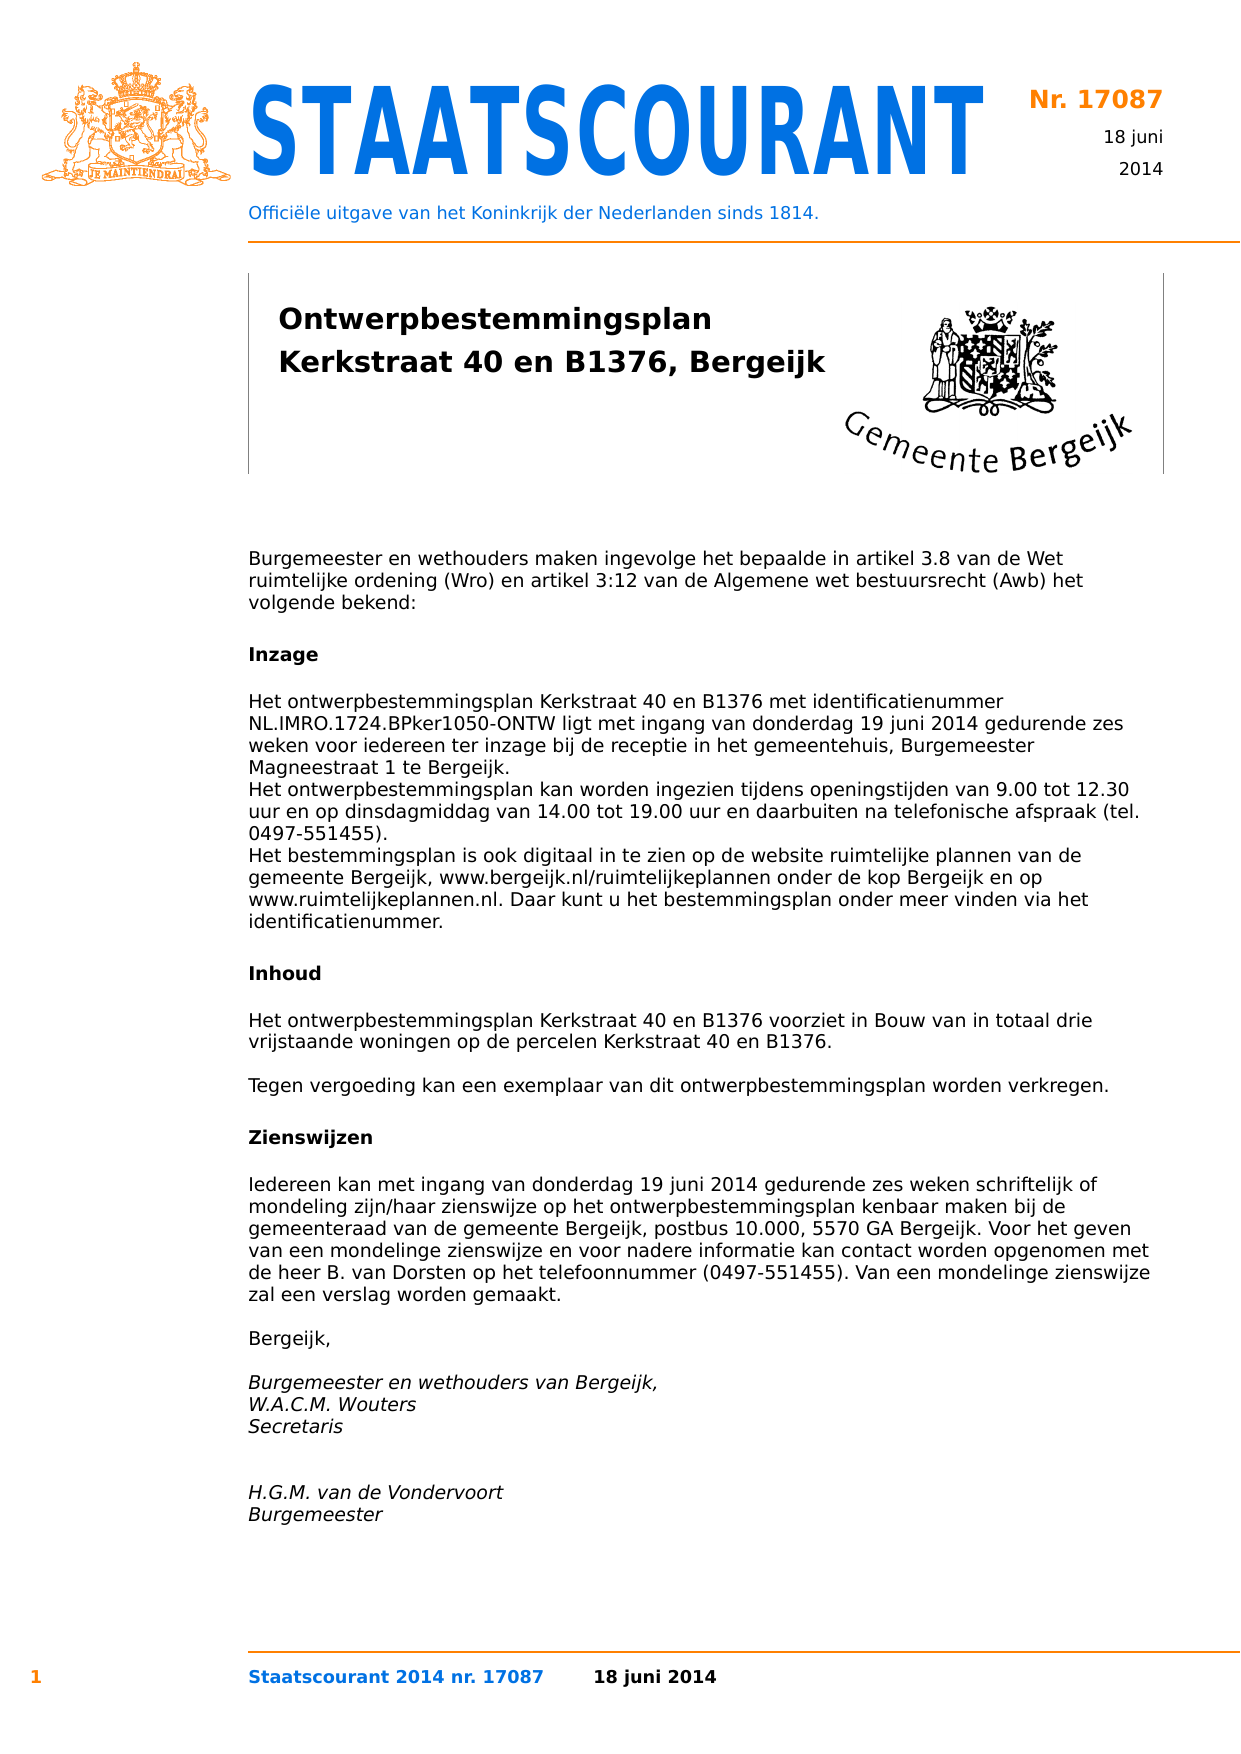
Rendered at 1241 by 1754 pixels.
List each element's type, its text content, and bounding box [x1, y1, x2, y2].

text Burgemeester en wethouders maken ingevolge het bepaalde in artikel 3.8 van de Wet ruimtelijke ordening (Wro) en artikel 3:12 van de Algemene wet bestuursrecht (Awb) het volgende bekend: [248, 548, 1163, 614]
text Het ontwerpbestemmingsplan Kerkstraat 40 en B1376 met identificatienummer NL.IMRO.1724.BPker1050-ONTW ligt met ingang van donderdag 19 juni 2014 gedurende zes weken voor iedereen ter inzage bij de receptie in het gemeentehuis, Burgemeester Magneestraat 1 te Bergeijk. [248, 691, 1163, 779]
table_header Nr. 17087 [998, 62, 1240, 121]
subtitle Ontwerpbestemmingsplan Kerkstraat 40 en B1376, Bergeijk [249, 273, 1163, 474]
text H.G.M. van de Vondervoort Burgemeester [248, 1460, 1163, 1526]
text Bergeijk, [248, 1328, 1163, 1350]
text Tegen vergoeding kan een exemplaar van dit ontwerpbestemmingsplan worden verkregen. [248, 1075, 1163, 1097]
table_cell 2014 [998, 153, 1240, 203]
table_cell 18 juni [998, 121, 1240, 153]
text Het bestemmingsplan is ook digitaal in te zien op de website ruimtelijke plannen van de gemeente Bergeijk, www.bergeijk.nl/ruimtelijkeplannen onder de kop Bergeijk en op www.ruimtelijkeplannen.nl. Daar kunt u het bestemmingsplan onder meer vinden via het identificatienummer. [248, 844, 1163, 932]
text Het ontwerpbestemmingsplan Kerkstraat 40 en B1376 voorziet in Bouw van in totaal drie vrijstaande woningen op de percelen Kerkstraat 40 en B1376. [248, 1009, 1163, 1053]
subtitle Inhoud [248, 962, 1163, 984]
subtitle Inzage [248, 644, 1163, 666]
table_header STAATSCOURANT [248, 62, 998, 203]
subtitle Zienswijzen [248, 1127, 1163, 1149]
picture [41, 62, 231, 186]
text Burgemeester en wethouders van Bergeijk, W.A.C.M. Wouters Secretaris [248, 1372, 1163, 1438]
picture [844, 302, 1134, 474]
table_cell Officiële uitgave van het Koninkrijk der Nederlanden sinds 1814. [248, 203, 1240, 241]
text Iedereen kan met ingang van donderdag 19 juni 2014 gedurende zes weken schriftelijk of mondeling zijn/haar zienswijze op het ontwerpbestemmingsplan kenbaar maken bij de gemeenteraad van de gemeente Bergeijk, postbus 10.000, 5570 GA Bergeijk. Voor het geven van een mondelinge zienswijze en voor nadere informatie kan contact worden opgenomen met de heer B. van Dorsten op het telefoonnummer (0497-551455). Van een mondelinge zienswijze zal een verslag worden gemaakt. [248, 1174, 1163, 1306]
table_header [25, 62, 248, 241]
text Het ontwerpbestemmingsplan kan worden ingezien tijdens openingstijden van 9.00 tot 12.30 uur en op dinsdagmiddag van 14.00 tot 19.00 uur en daarbuiten na telefonische afspraak (tel. 0497-551455). [248, 779, 1163, 844]
